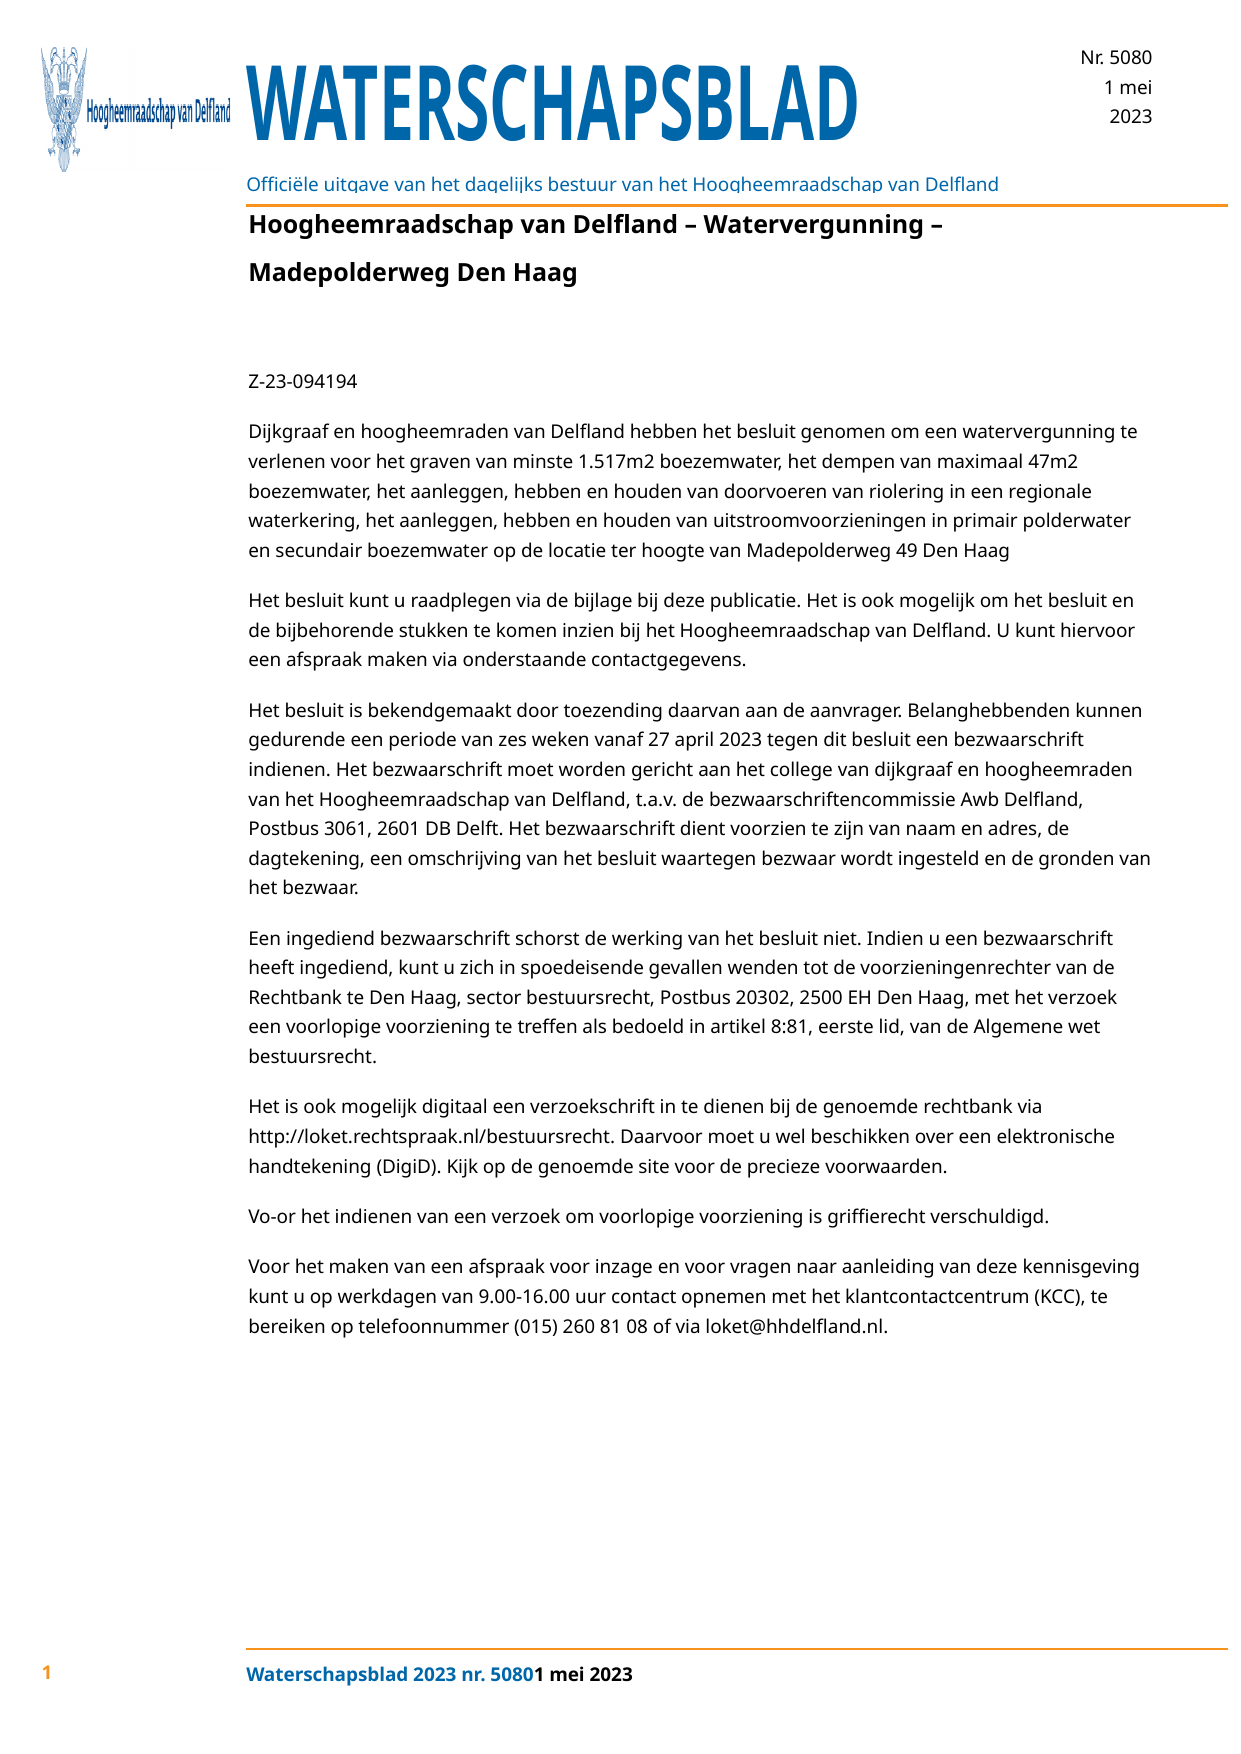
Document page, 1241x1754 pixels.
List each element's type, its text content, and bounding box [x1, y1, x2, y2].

text Hoogheemraadschap van Delfland – Watervergunning – Madepolderweg Den Haag [248, 207, 1152, 288]
text Voor het maken van een afspraak voor inzage en voor vragen naar aanleiding van deze kennisgeving kunt u op werkdagen van 9.00-16.00 uur contact opnemen met het klantcontactcentrum (KCC), te bereiken op telefoonnummer (015) 260 81 08 of via loket@hhdelfland.nl. [248, 1254, 1152, 1339]
text Dijkgraaf en hoogheemraden van Delfland hebben het besluit genomen om een watervergunning te verlenen voor het graven van minste 1.517m2 boezemwater, het dempen van maximaal 47m2 boezemwater, het aanleggen, hebben en houden van doorvoeren van riolering in een regionale waterkering, het aanleggen, hebben en houden van uitstroomvoorzieningen in primair polderwater en secundair boezemwater op de locatie ter hoogte van Madepolderweg 49 Den Haag [248, 419, 1152, 563]
text Z-23-094194 [248, 368, 1152, 394]
text Het is ook mogelijk digitaal een verzoekschrift in te dienen bij de genoemde rechtbank via http://loket.rechtspraak.nl/bestuursrecht. Daarvoor moet u wel beschikken over een elektronische handtekening (DigiD). Kijk op de genoemde site voor de precieze voorwaarden. [248, 1094, 1152, 1179]
text Het besluit kunt u raadplegen via de bijlage bij deze publicatie. Het is ook mogelijk om het besluit en de bijbehorende stukken te komen inzien bij het Hoogheemraadschap van Delfland. U kunt hiervoor een afspraak maken via onderstaande contactgegevens. [248, 587, 1152, 672]
text Het besluit is bekendgemaakt door toezending daarvan aan de aanvrager. Belanghebbenden kunnen gedurende een periode van zes weken vanaf 27 april 2023 tegen dit besluit een bezwaarschrift indienen. Het bezwaarschrift moet worden gericht aan het college van dijkgraaf en hoogheemraden van het Hoogheemraadschap van Delfland, t.a.v. de bezwaarschriftencommissie Awb Delfland, Postbus 3061, 2601 DB Delft. Het bezwaarschrift dient voorzien te zijn van naam en adres, de dagtekening, een omschrijving van het besluit waartegen bezwaar wordt ingesteld en de gronden van het bezwaar. [248, 697, 1152, 900]
picture [41, 47, 231, 172]
text Vo-or het indienen van een verzoek om voorlopige voorziening is griffierecht verschuldigd. [248, 1203, 1152, 1229]
text Een ingediend bezwaarschrift schorst de werking van het besluit niet. Indien u een bezwaarschrift heeft ingediend, kunt u zich in spoedeisende gevallen wenden tot de voorzieningenrechter van de Rechtbank te Den Haag, sector bestuursrecht, Postbus 20302, 2500 EH Den Haag, met het verzoek een voorlopige voorziening te treffen als bedoeld in artikel 8:81, eerste lid, van de Algemene wet bestuursrecht. [248, 925, 1152, 1069]
